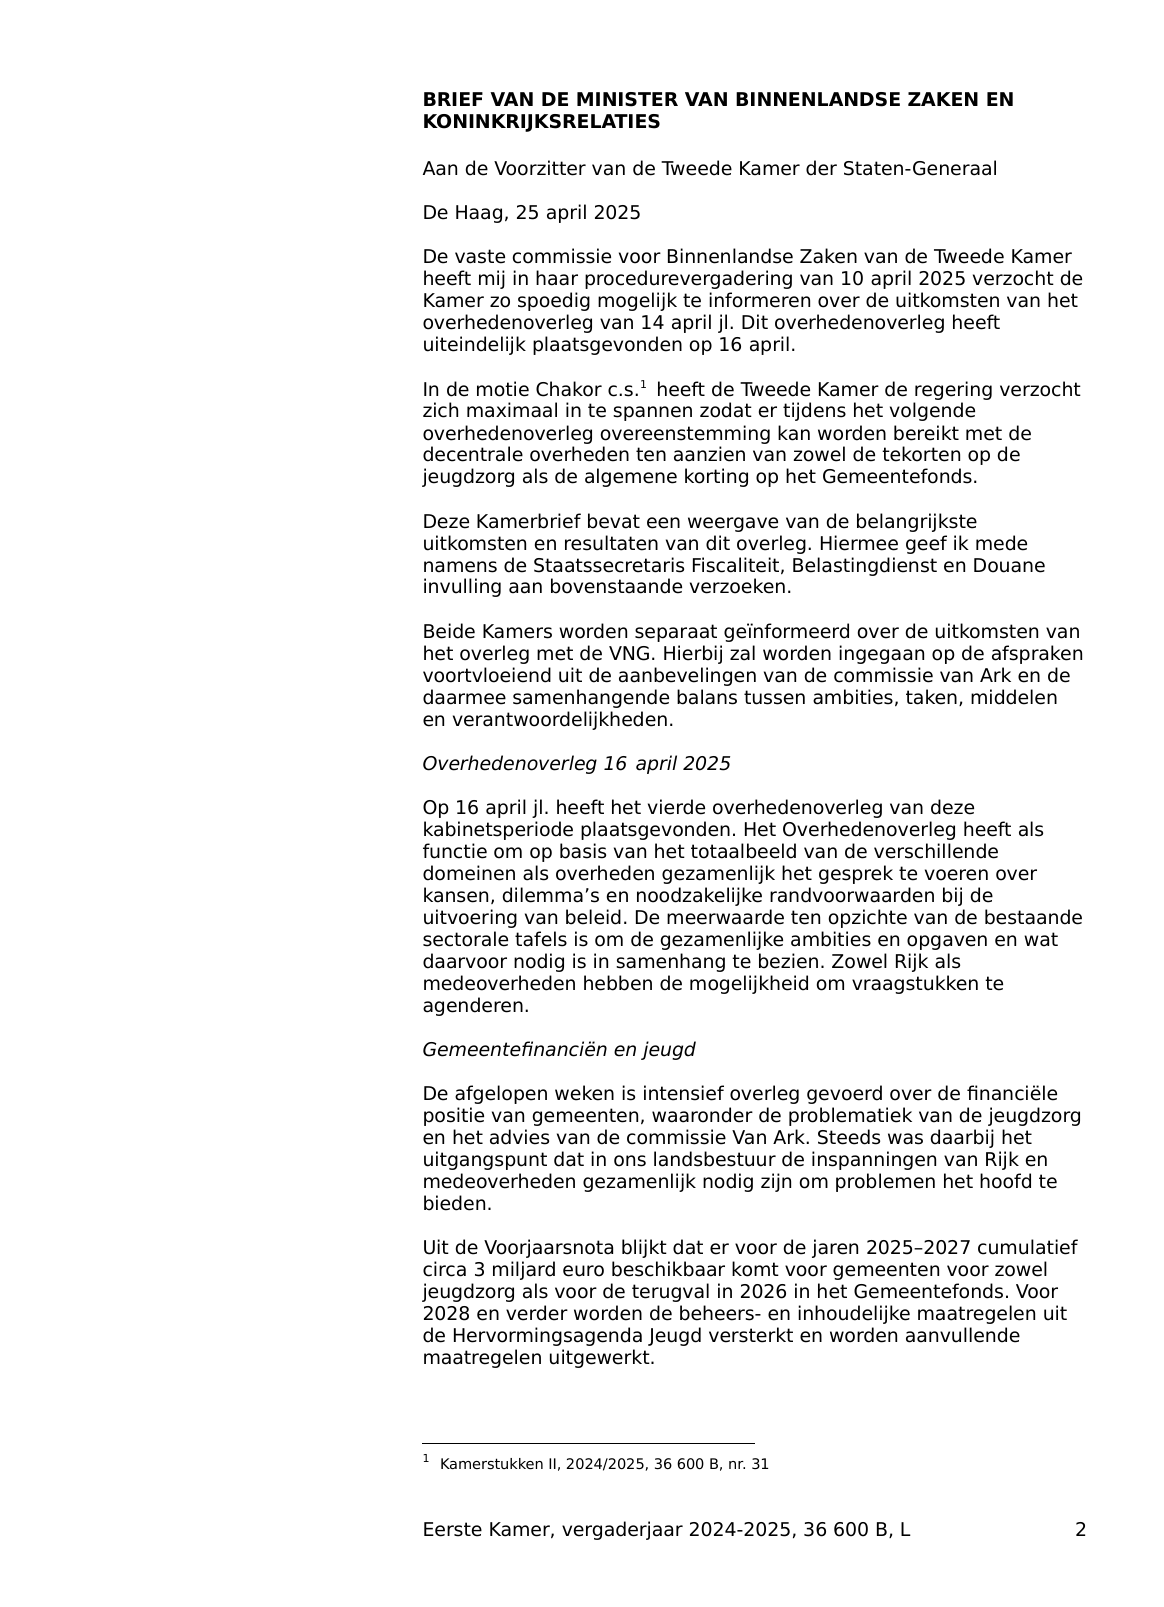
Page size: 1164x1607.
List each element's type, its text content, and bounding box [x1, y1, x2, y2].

subtitle Gemeentefinanciën en jeugd [422, 1039, 1087, 1061]
text Kamerstukken II, 2024/2025, 36 600 B, nr. 31 [422, 1452, 1087, 1474]
subtitle BRIEF VAN DE MINISTER VAN BINNENLANDSE ZAKEN EN KONINKRIJKSRELATIES [422, 89, 1087, 133]
text Beide Kamers worden separaat geïnformeerd over de uitkomsten van het overleg met de VNG. Hierbij zal worden ingegaan op de afspraken voortvloeiend uit de aanbevelingen van de commissie van Ark en de daarmee samenhangende balans tussen ambities, taken, middelen en verantwoordelijkheden. [422, 621, 1087, 731]
text De afgelopen weken is intensief overleg gevoerd over de financiële positie van gemeenten, waaronder de problematiek van de jeugdzorg en het advies van de commissie Van Ark. Steeds was daarbij het uitgangspunt dat in ons landsbestuur de inspanningen van Rijk en medeoverheden gezamenlijk nodig zijn om problemen het hoofd te bieden. [422, 1083, 1087, 1215]
text Aan de Voorzitter van de Tweede Kamer der Staten-Generaal [422, 158, 1087, 180]
text Deze Kamerbrief bevat een weergave van de belangrijkste uitkomsten en resultaten van dit overleg. Hiermee geef ik mede namens de Staatssecretaris Fiscaliteit, Belastingdienst en Douane invulling aan bovenstaande verzoeken. [422, 511, 1087, 598]
text Op 16 april jl. heeft het vierde overhedenoverleg van deze kabinetsperiode plaatsgevonden. Het Overhedenoverleg heeft als functie om op basis van het totaalbeeld van de verschillende domeinen als overheden gezamenlijk het gesprek te voeren over kansen, dilemma’s en noodzakelijke randvoorwaarden bij de uitvoering van beleid. De meerwaarde ten opzichte van de bestaande sectorale tafels is om de gezamenlijke ambities en opgaven en wat daarvoor nodig is in samenhang te bezien. Zowel Rijk als medeoverheden hebben de mogelijkheid om vraagstukken te agenderen. [422, 797, 1087, 1017]
text In de motie Chakor c.s. heeft de Tweede Kamer de regering verzocht zich maximaal in te spannen zodat er tijdens het volgende overhedenoverleg overeenstemming kan worden bereikt met de decentrale overheden ten aanzien van zowel de tekorten op de jeugdzorg als de algemene korting op het Gemeentefonds. [422, 378, 1087, 488]
text Uit de Voorjaarsnota blijkt dat er voor de jaren 2025–2027 cumulatief circa 3 miljard euro beschikbaar komt voor gemeenten voor zowel jeugdzorg als voor de terugval in 2026 in het Gemeentefonds. Voor 2028 en verder worden de beheers- en inhoudelijke maatregelen uit de Hervormingsagenda Jeugd versterkt en worden aanvullende maatregelen uitgewerkt. [422, 1237, 1087, 1369]
text De Haag, 25 april 2025 [422, 202, 1087, 224]
subtitle Overhedenoverleg 16 april 2025 [422, 753, 1087, 775]
text De vaste commissie voor Binnenlandse Zaken van de Tweede Kamer heeft mij in haar procedurevergadering van 10 april 2025 verzocht de Kamer zo spoedig mogelijk te informeren over de uitkomsten van het overhedenoverleg van 14 april jl. Dit overhedenoverleg heeft uiteindelijk plaatsgevonden op 16 april. [422, 246, 1087, 356]
